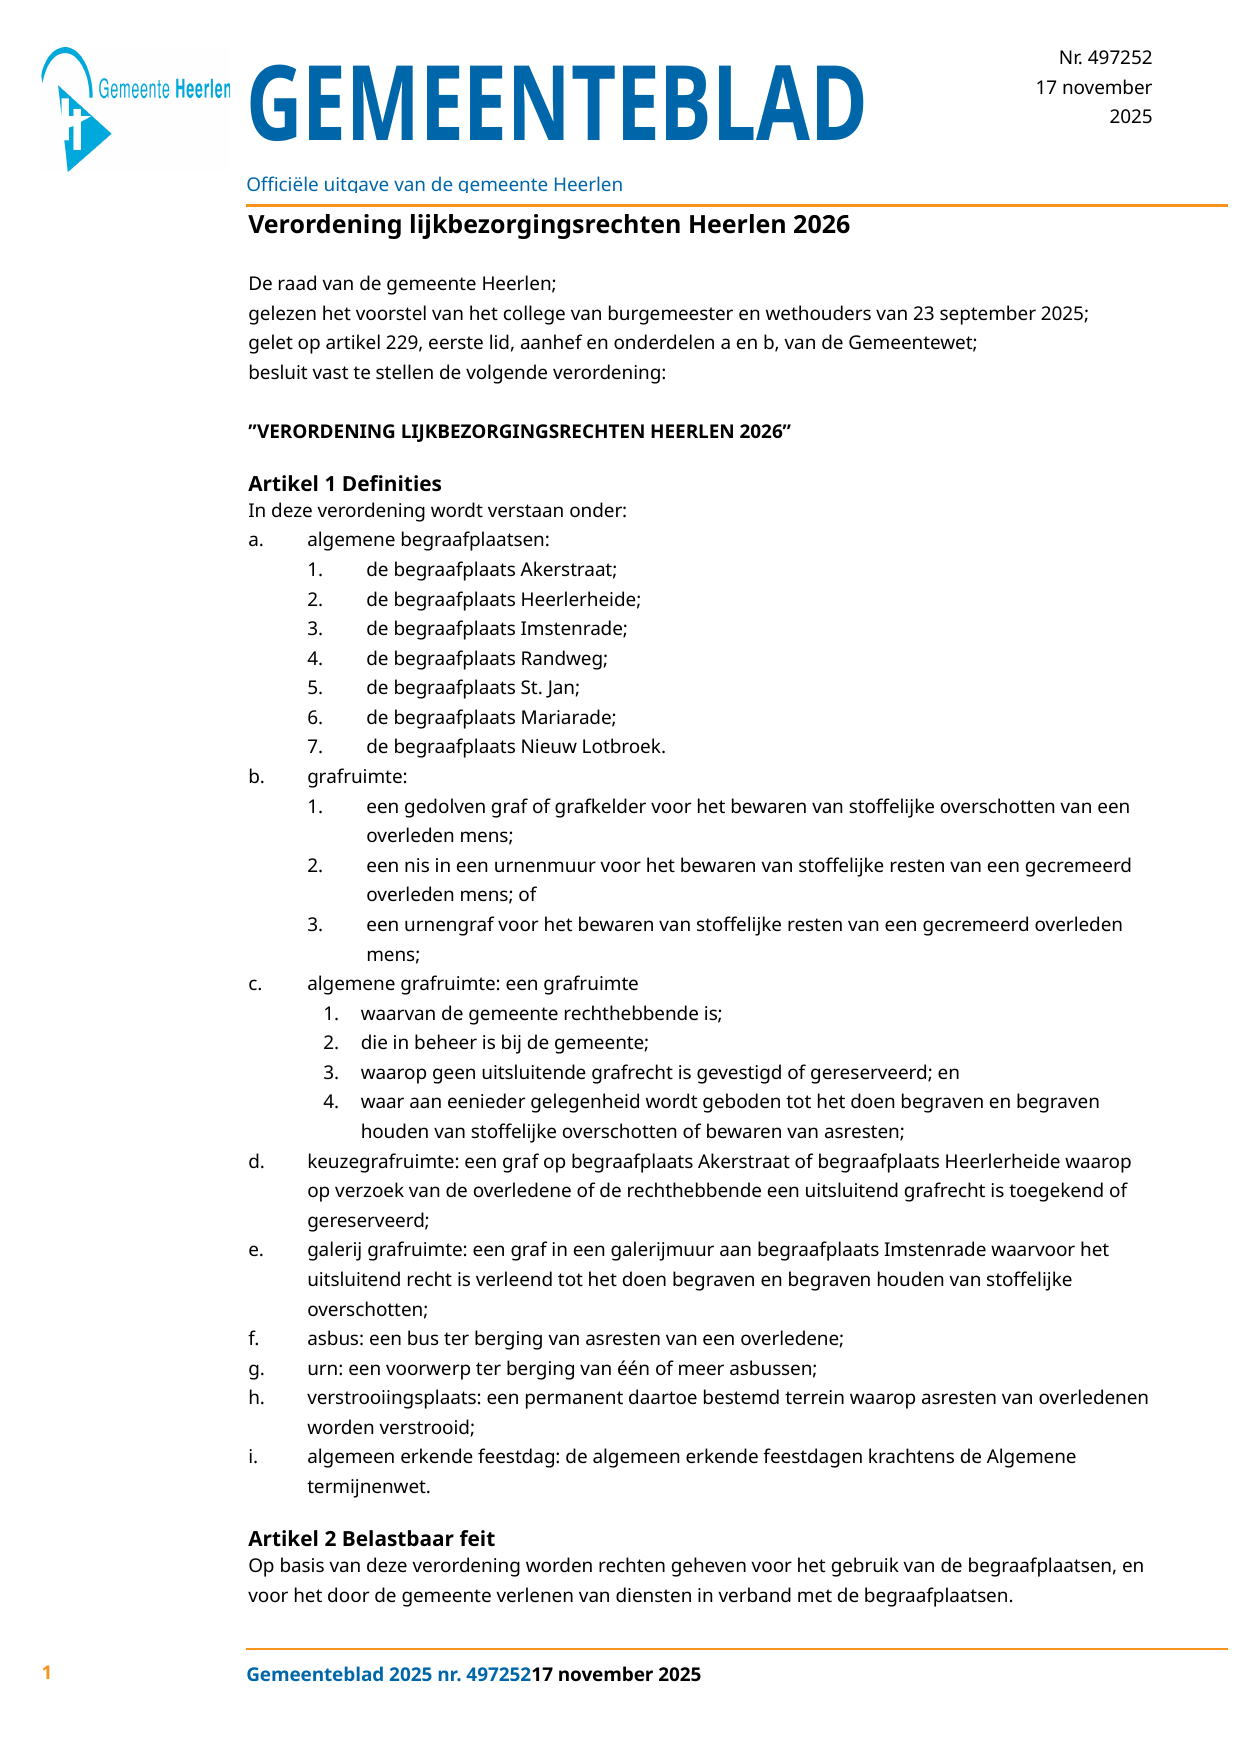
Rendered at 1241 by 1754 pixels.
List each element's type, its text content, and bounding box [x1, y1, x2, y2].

list de begraafplaats Nieuw Lotbroek. [307, 734, 1152, 759]
list die in beheer is bij de gemeente; [323, 1029, 1152, 1055]
list waar aan eenieder gelegenheid wordt geboden tot het doen begraven en begraven houden van stoffelijke overschotten of bewaren van asresten; [323, 1089, 1152, 1144]
text besluit vast te stellen de volgende verordening: [248, 359, 1152, 385]
text Verordening lijkbezorgingsrechten Heerlen 2026 [248, 207, 1152, 241]
list de begraafplaats Imstenrade; [307, 615, 1152, 641]
list een urnengraf voor het bewaren van stoffelijke resten van een gecremeerd overleden mens; [307, 911, 1152, 967]
text Op basis van deze verordening worden rechten geheven voor het gebruik van de begraafplaatsen, en voor het door de gemeente verlenen van diensten in verband met de begraafplaatsen. [248, 1552, 1152, 1607]
list keuzegrafruimte: een graf op begraafplaats Akerstraat of begraafplaats Heerlerheide waarop op verzoek van de overledene of de rechthebbende een uitsluitend grafrecht is toegekend of gereserveerd; [248, 1148, 1152, 1233]
text Artikel 2 Belastbaar feit [248, 1524, 1152, 1552]
picture [41, 47, 59, 70]
list de begraafplaats Mariarade; [307, 704, 1152, 730]
text Artikel 1 Definities [248, 469, 1152, 497]
text In deze verordening wordt verstaan onder: [248, 497, 1152, 523]
list algemene grafruimte: een grafruimte [248, 970, 1152, 996]
text ”VERORDENING LIJKBEZORGINGSRECHTEN HEERLEN 2026” [248, 418, 1152, 444]
text gelet op artikel 229, eerste lid, aanhef en onderdelen a en b, van de Gemeentewet; [248, 329, 1152, 355]
text De raad van de gemeente Heerlen; [248, 270, 1152, 296]
list algemeen erkende feestdag: de algemeen erkende feestdagen krachtens de Algemene termijnenwet. [248, 1444, 1152, 1499]
list de begraafplaats Heerlerheide; [307, 586, 1152, 612]
list de begraafplaats Akerstraat; [307, 556, 1152, 582]
list waarop geen uitsluitende grafrecht is gevestigd of gereserveerd; en [323, 1059, 1152, 1085]
list een gedolven graf of grafkelder voor het bewaren van stoffelijke overschotten van een overleden mens; [307, 793, 1152, 848]
list een nis in een urnenmuur voor het bewaren van stoffelijke resten van een gecremeerd overleden mens; of [307, 852, 1152, 907]
list de begraafplaats St. Jan; [307, 674, 1152, 700]
list asbus: een bus ter berging van asresten van een overledene; [248, 1325, 1152, 1351]
list grafruimte: [248, 763, 1152, 789]
picture [41, 47, 231, 172]
list algemene begraafplaatsen: [248, 527, 1152, 552]
list urn: een voorwerp ter berging van één of meer asbussen; [248, 1355, 1152, 1381]
list verstrooiingsplaats: een permanent daartoe bestemd terrein waarop asresten van overledenen worden verstrooid; [248, 1384, 1152, 1440]
list waarvan de gemeente rechthebbende is; [323, 1000, 1152, 1026]
list galerij grafruimte: een graf in een galerijmuur aan begraafplaats Imstenrade waarvoor het uitsluitend recht is verleend tot het doen begraven en begraven houden van stoffelijke overschotten; [248, 1237, 1152, 1322]
text gelezen het voorstel van het college van burgemeester en wethouders van 23 september 2025; [248, 300, 1152, 326]
list de begraafplaats Randweg; [307, 645, 1152, 671]
